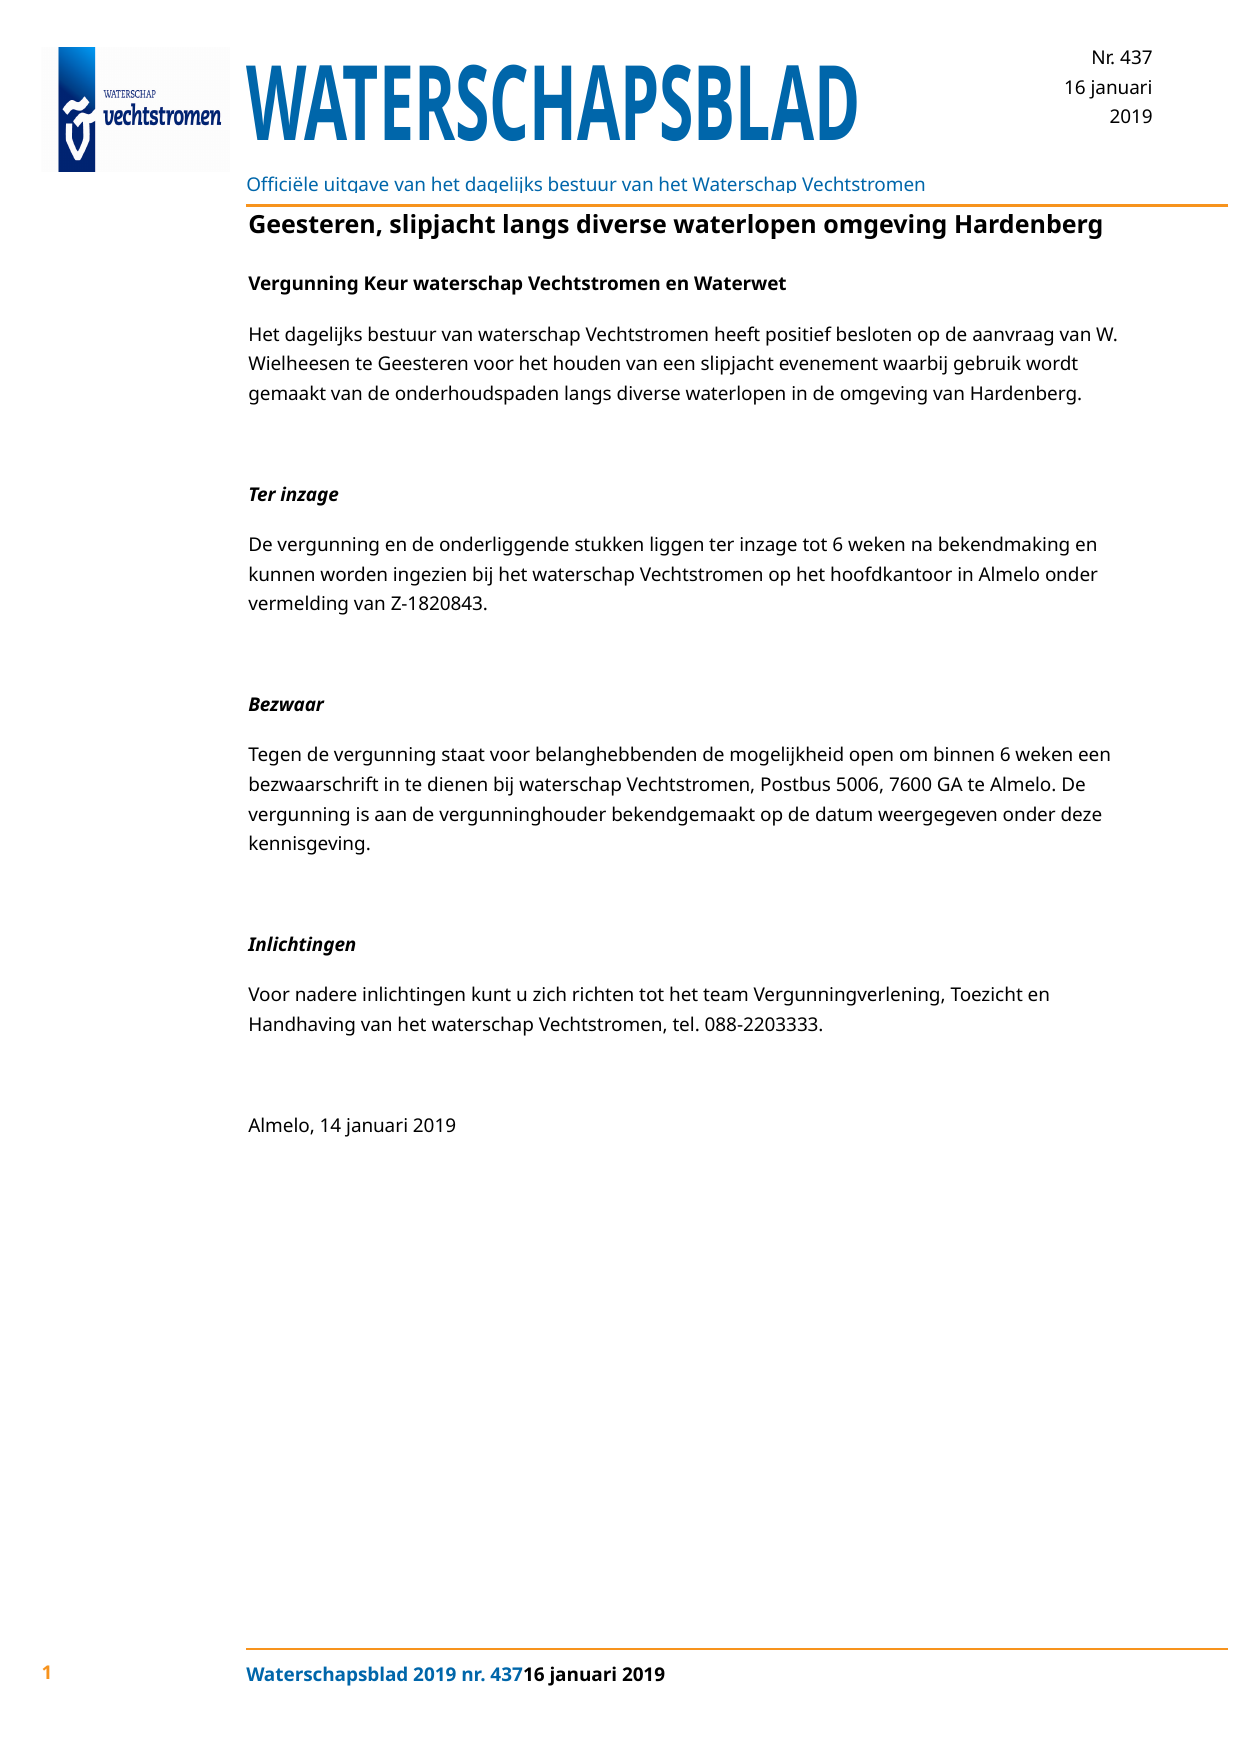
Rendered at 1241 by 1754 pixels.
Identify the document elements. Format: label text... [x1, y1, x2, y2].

text De vergunning en de onderliggende stukken liggen ter inzage tot 6 weken na bekendmaking en kunnen worden ingezien bij het waterschap Vechtstromen op het hoofdkantoor in Almelo onder vermelding van Z-1820843. [248, 531, 1152, 616]
text Ter inzage [248, 481, 1152, 506]
picture [41, 47, 231, 172]
text Geesteren, slipjacht langs diverse waterlopen omgeving Hardenberg [248, 207, 1152, 241]
text Het dagelijks bestuur van waterschap Vechtstromen heeft positief besloten op de aanvraag van W. Wielheesen te Geesteren voor het houden van een slipjacht evenement waarbij gebruik wordt gemaakt van de onderhoudspaden langs diverse waterlopen in de omgeving van Hardenberg. [248, 321, 1152, 406]
text Almelo, 14 januari 2019 [248, 1112, 1152, 1138]
text Voor nadere inlichtingen kunt u zich richten tot het team Vergunningverlening, Toezicht en Handhaving van het waterschap Vechtstromen, tel. 088-2203333. [248, 982, 1152, 1037]
text Bezwaar [248, 691, 1152, 717]
text Vergunning Keur waterschap Vechtstromen en Waterwet [248, 270, 1152, 296]
text Tegen de vergunning staat voor belanghebbenden de mogelijkheid open om binnen 6 weken een bezwaarschrift in te dienen bij waterschap Vechtstromen, Postbus 5006, 7600 GA te Almelo. De vergunning is aan de vergunninghouder bekendgemaakt op de datum weergegeven onder deze kennisgeving. [248, 742, 1152, 856]
text Inlichtingen [248, 931, 1152, 957]
